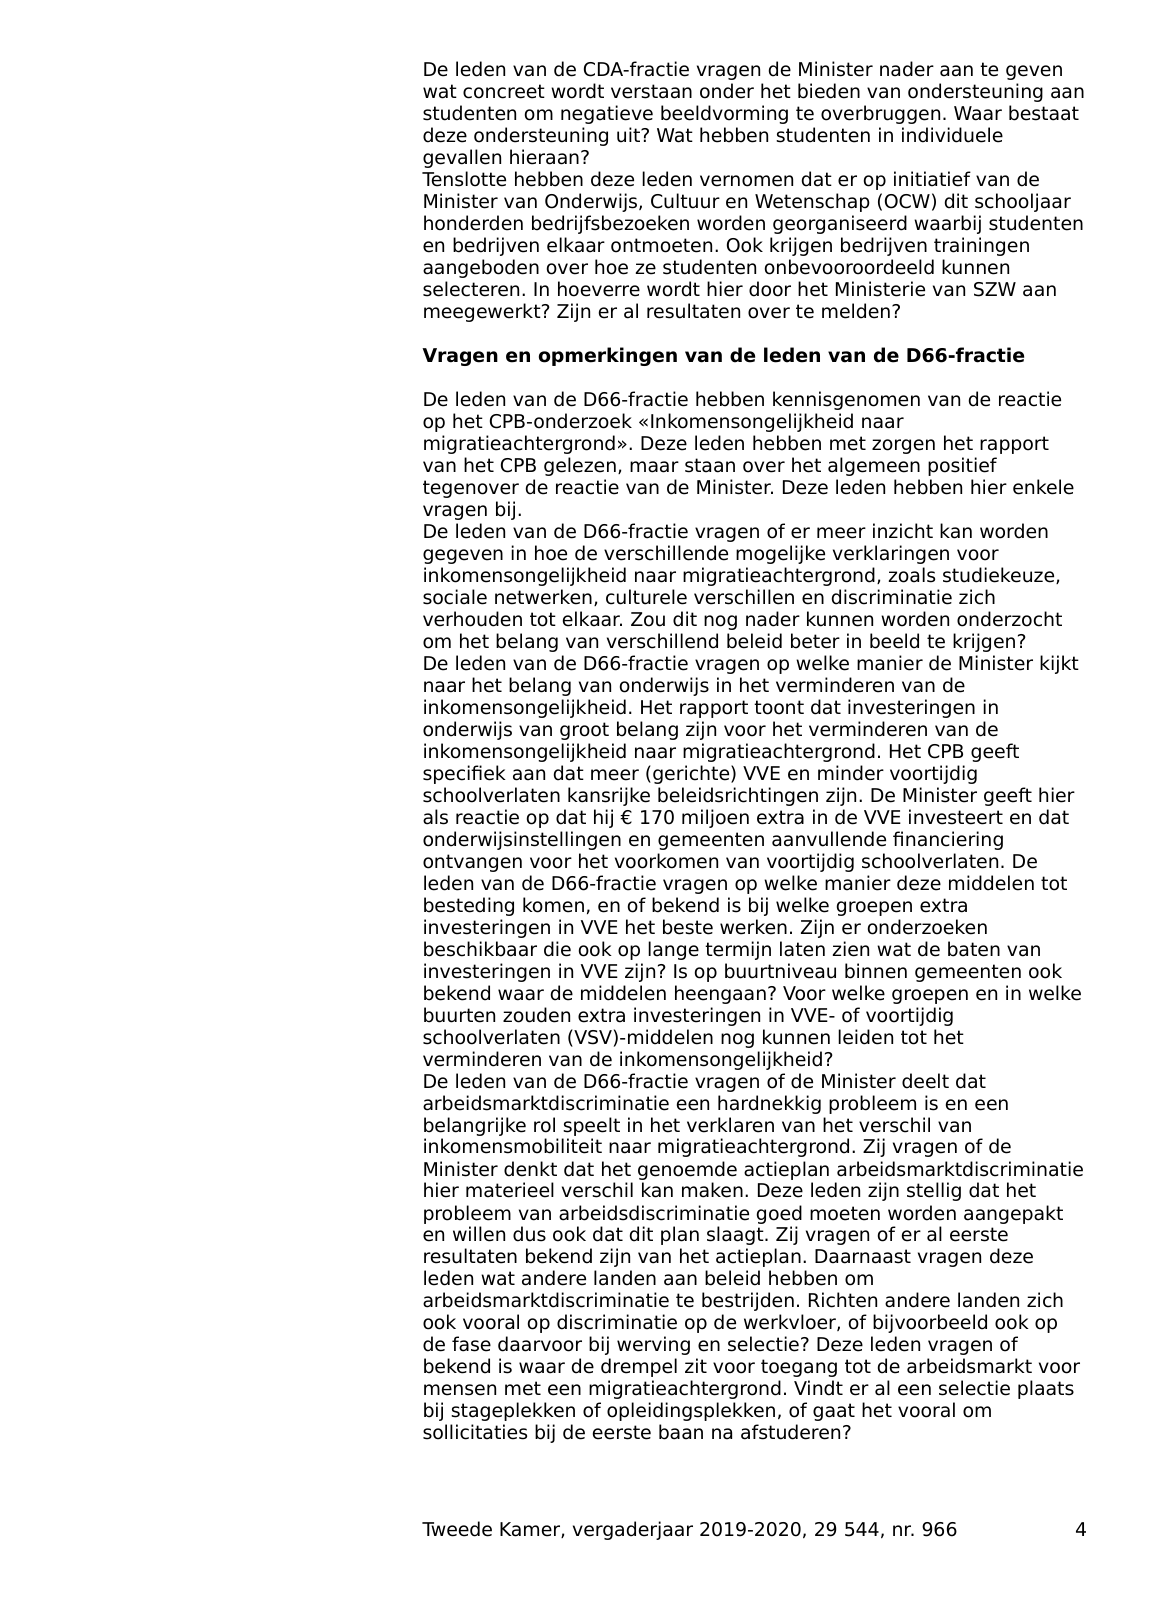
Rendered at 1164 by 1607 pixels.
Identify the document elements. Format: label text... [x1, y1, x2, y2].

text De leden van de D66-fractie vragen of de Minister deelt dat arbeidsmarktdiscriminatie een hardnekkig probleem is en een belangrijke rol speelt in het verklaren van het verschil van inkomensmobiliteit naar migratieachtergrond. Zij vragen of de Minister denkt dat het genoemde actieplan arbeidsmarktdiscriminatie hier materieel verschil kan maken. Deze leden zijn stellig dat het probleem van arbeidsdiscriminatie goed moeten worden aangepakt en willen dus ook dat dit plan slaagt. Zij vragen of er al eerste resultaten bekend zijn van het actieplan. Daarnaast vragen deze leden wat andere landen aan beleid hebben om arbeidsmarktdiscriminatie te bestrijden. Richten andere landen zich ook vooral op discriminatie op de werkvloer, of bijvoorbeeld ook op de fase daarvoor bij werving en selectie? Deze leden vragen of bekend is waar de drempel zit voor toegang tot de arbeidsmarkt voor mensen met een migratieachtergrond. Vindt er al een selectie plaats bij stageplekken of opleidingsplekken, of gaat het vooral om sollicitaties bij de eerste baan na afstuderen? [422, 1071, 1087, 1444]
text De leden van de D66-fractie vragen op welke manier de Minister kijkt naar het belang van onderwijs in het verminderen van de inkomensongelijkheid. Het rapport toont dat investeringen in onderwijs van groot belang zijn voor het verminderen van de inkomensongelijkheid naar migratieachtergrond. Het CPB geeft specifiek aan dat meer (gerichte) VVE en minder voortijdig schoolverlaten kansrijke beleidsrichtingen zijn. De Minister geeft hier als reactie op dat hij € 170 miljoen extra in de VVE investeert en dat onderwijsinstellingen en gemeenten aanvullende financiering ontvangen voor het voorkomen van voortijdig schoolverlaten. De leden van de D66-fractie vragen op welke manier deze middelen tot besteding komen, en of bekend is bij welke groepen extra investeringen in VVE het beste werken. Zijn er onderzoeken beschikbaar die ook op lange termijn laten zien wat de baten van investeringen in VVE zijn? Is op buurtniveau binnen gemeenten ook bekend waar de middelen heengaan? Voor welke groepen en in welke buurten zouden extra investeringen in VVE- of voortijdig schoolverlaten (VSV)-middelen nog kunnen leiden tot het verminderen van de inkomensongelijkheid? [422, 653, 1087, 1071]
text De leden van de D66-fractie vragen of er meer inzicht kan worden gegeven in hoe de verschillende mogelijke verklaringen voor inkomensongelijkheid naar migratieachtergrond, zoals studiekeuze, sociale netwerken, culturele verschillen en discriminatie zich verhouden tot elkaar. Zou dit nog nader kunnen worden onderzocht om het belang van verschillend beleid beter in beeld te krijgen? [422, 521, 1087, 653]
text De leden van de CDA-fractie vragen de Minister nader aan te geven wat concreet wordt verstaan onder het bieden van ondersteuning aan studenten om negatieve beeldvorming te overbruggen. Waar bestaat deze ondersteuning uit? Wat hebben studenten in individuele gevallen hieraan? [422, 59, 1087, 169]
text De leden van de D66-fractie hebben kennisgenomen van de reactie op het CPB-onderzoek «Inkomensongelijkheid naar migratieachtergrond». Deze leden hebben met zorgen het rapport van het CPB gelezen, maar staan over het algemeen positief tegenover de reactie van de Minister. Deze leden hebben hier enkele vragen bij. [422, 389, 1087, 521]
text Tenslotte hebben deze leden vernomen dat er op initiatief van de Minister van Onderwijs, Cultuur en Wetenschap (OCW) dit schooljaar honderden bedrijfsbezoeken worden georganiseerd waarbij studenten en bedrijven elkaar ontmoeten. Ook krijgen bedrijven trainingen aangeboden over hoe ze studenten onbevooroordeeld kunnen selecteren. In hoeverre wordt hier door het Ministerie van SZW aan meegewerkt? Zijn er al resultaten over te melden? [422, 169, 1087, 323]
subtitle Vragen en opmerkingen van de leden van de D66-fractie [422, 345, 1087, 367]
